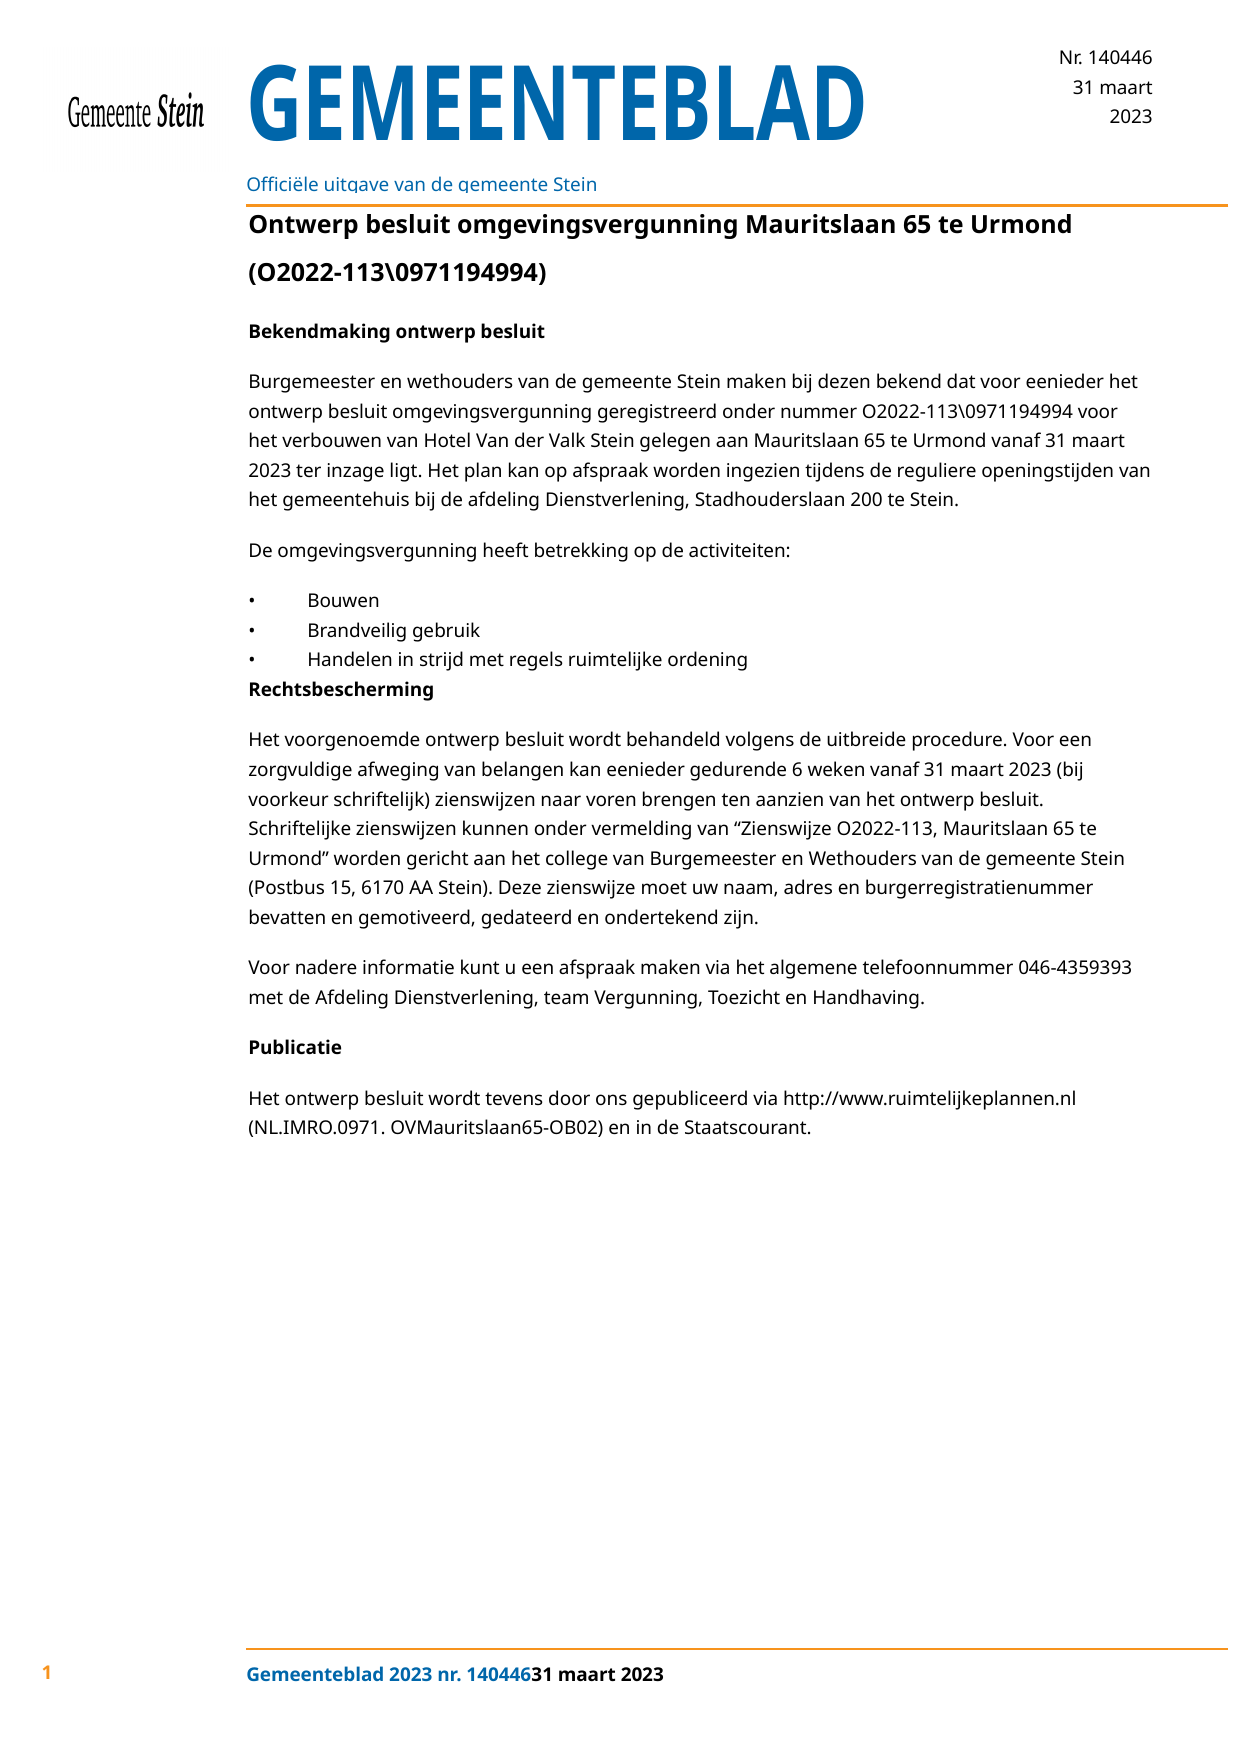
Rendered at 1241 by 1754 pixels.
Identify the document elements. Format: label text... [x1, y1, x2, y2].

text Rechtsbescherming [248, 676, 1152, 702]
text Publicatie [248, 1034, 1152, 1060]
text Bekendmaking ontwerp besluit [248, 318, 1152, 344]
list Handelen in strijd met regels ruimtelijke ordening [248, 647, 1152, 672]
text Burgemeester en wethouders van de gemeente Stein maken bij dezen bekend dat voor eenieder het ontwerp besluit omgevingsvergunning geregistreerd onder nummer O2022-113\0971194994 voor het verbouwen van Hotel Van der Valk Stein gelegen aan Mauritslaan 65 te Urmond vanaf 31 maart 2023 ter inzage ligt. Het plan kan op afspraak worden ingezien tijdens de reguliere openingstijden van het gemeentehuis bij de afdeling Dienstverlening, Stadhouderslaan 200 te Stein. [248, 368, 1152, 512]
picture [41, 47, 231, 172]
text De omgevingsvergunning heeft betrekking op de activiteiten: [248, 537, 1152, 563]
text Voor nadere informatie kunt u een afspraak maken via het algemene telefoonnummer 046-4359393 met de Afdeling Dienstverlening, team Vergunning, Toezicht en Handhaving. [248, 954, 1152, 1010]
list Bouwen [248, 587, 1152, 613]
text Het ontwerp besluit wordt tevens door ons gepubliceerd via http://www.ruimtelijkeplannen.nl (NL.IMRO.0971. OVMauritslaan65-OB02) en in de Staatscourant. [248, 1085, 1152, 1140]
text Ontwerp besluit omgevingsvergunning Mauritslaan 65 te Urmond (O2022-113\0971194994) [248, 207, 1152, 288]
text Het voorgenoemde ontwerp besluit wordt behandeld volgens de uitbreide procedure. Voor een zorgvuldige afweging van belangen kan eenieder gedurende 6 weken vanaf 31 maart 2023 (bij voorkeur schriftelijk) zienswijzen naar voren brengen ten aanzien van het ontwerp besluit. Schriftelijke zienswijzen kunnen onder vermelding van “Zienswijze O2022-113, Mauritslaan 65 te Urmond” worden gericht aan het college van Burgemeester en Wethouders van de gemeente Stein (Postbus 15, 6170 AA Stein). Deze zienswijze moet uw naam, adres en burgerregistratienummer bevatten en gemotiveerd, gedateerd en ondertekend zijn. [248, 727, 1152, 930]
list Brandveilig gebruik [248, 617, 1152, 643]
